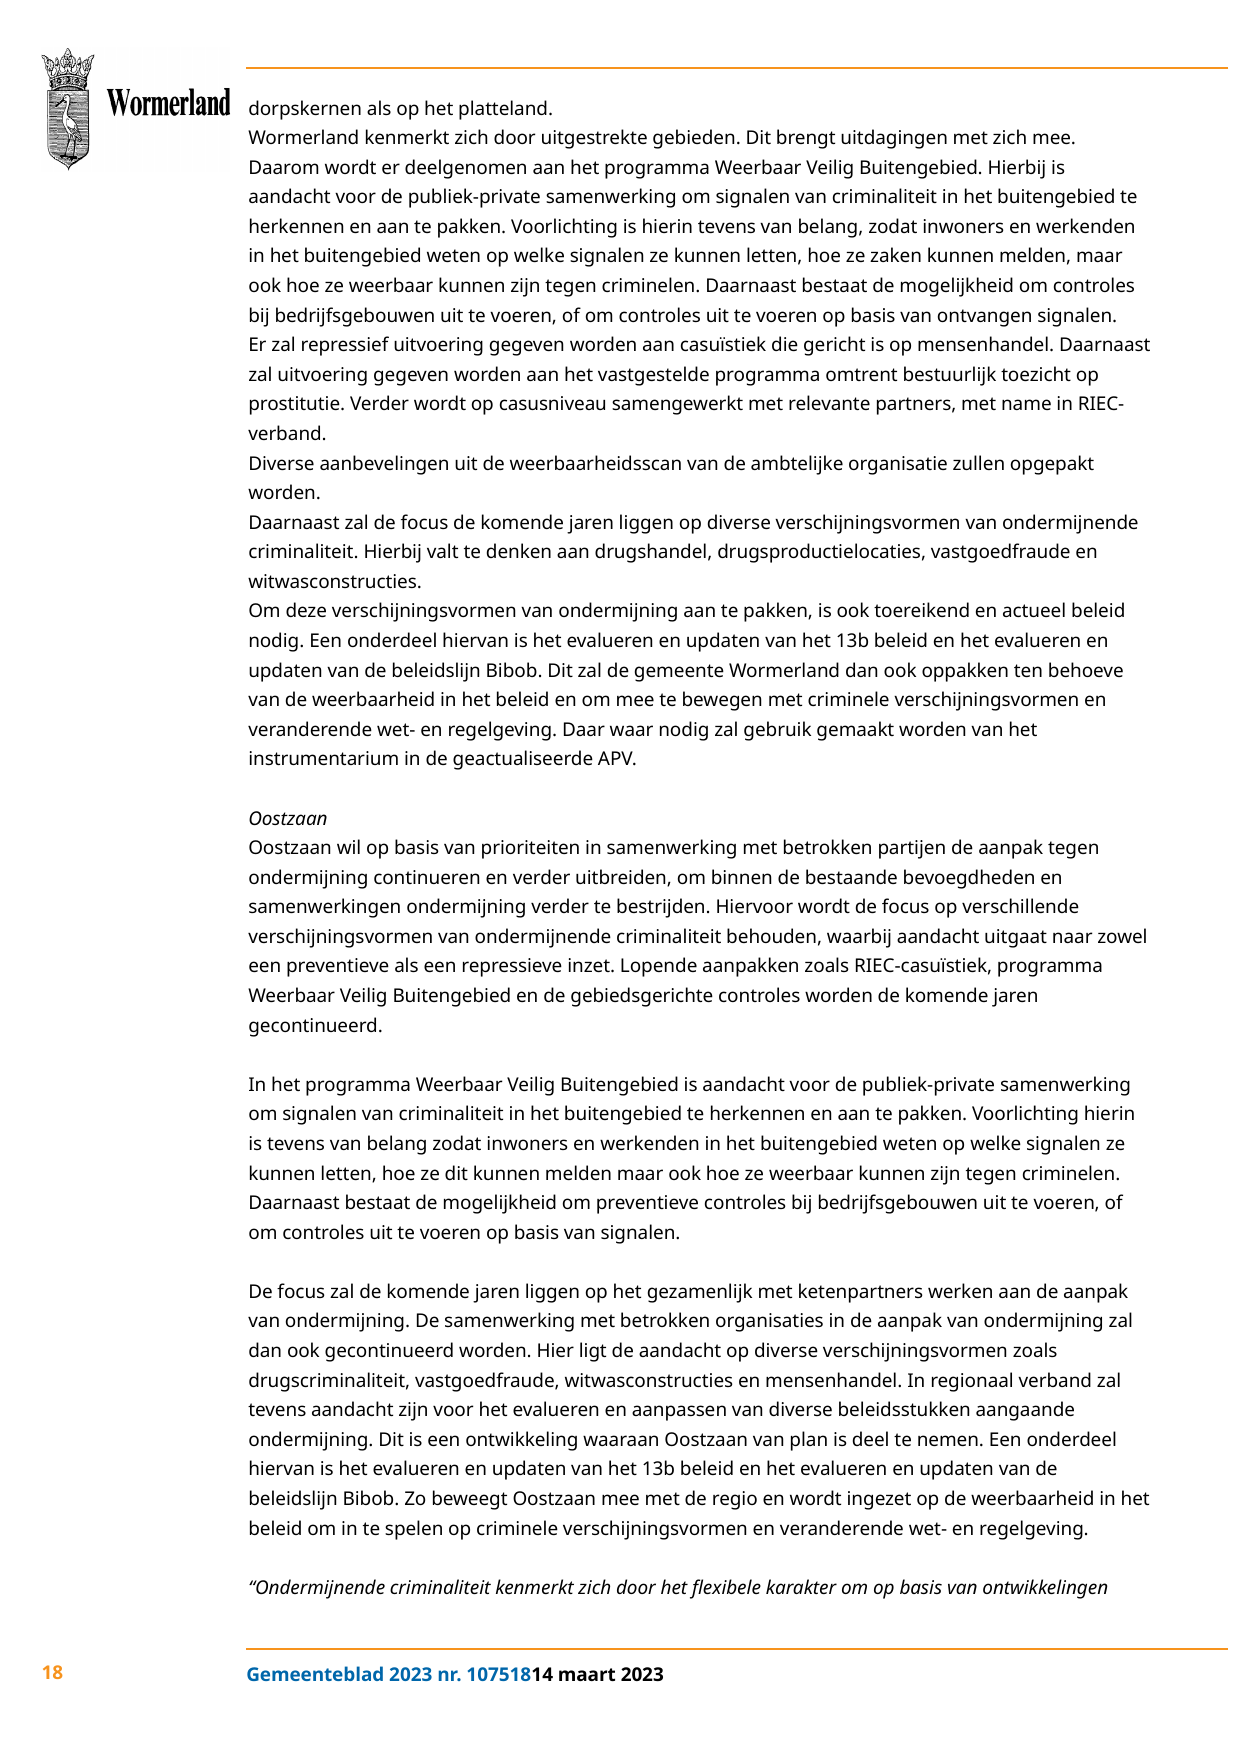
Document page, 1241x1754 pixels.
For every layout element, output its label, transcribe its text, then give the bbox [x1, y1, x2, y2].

text Oostzaan wil op basis van prioriteiten in samenwerking met betrokken partijen de aanpak tegen ondermijning continueren en verder uitbreiden, om binnen de bestaande bevoegdheden en samenwerkingen ondermijning verder te bestrijden. Hiervoor wordt de focus op verschillende verschijningsvormen van ondermijnende criminaliteit behouden, waarbij aandacht uitgaat naar zowel een preventieve als een repressieve inzet. Lopende aanpakken zoals RIEC-casuïstiek, programma Weerbaar Veilig Buitengebied en de gebiedsgerichte controles worden de komende jaren gecontinueerd. [248, 834, 1152, 1038]
text dorpskernen als op het platteland. [248, 95, 1152, 121]
text “Ondermijnende criminaliteit kenmerkt zich door het flexibele karakter om op basis van ontwikkelingen [248, 1574, 1152, 1600]
text Diverse aanbevelingen uit de weerbaarheidsscan van de ambtelijke organisatie zullen opgepakt worden. [248, 450, 1152, 505]
text Wormerland kenmerkt zich door uitgestrekte gebieden. Dit brengt uitdagingen met zich mee. Daarom wordt er deelgenomen aan het programma Weerbaar Veilig Buitengebied. Hierbij is aandacht voor de publiek-private samenwerking om signalen van criminaliteit in het buitengebied te herkennen en aan te pakken. Voorlichting is hierin tevens van belang, zodat inwoners en werkenden in het buitengebied weten op welke signalen ze kunnen letten, hoe ze zaken kunnen melden, maar ook hoe ze weerbaar kunnen zijn tegen criminelen. Daarnaast bestaat de mogelijkheid om controles bij bedrijfsgebouwen uit te voeren, of om controles uit te voeren op basis van ontvangen signalen. [248, 124, 1152, 328]
picture [41, 47, 231, 172]
text Daarnaast zal de focus de komende jaren liggen op diverse verschijningsvormen van ondermijnende criminaliteit. Hierbij valt te denken aan drugshandel, drugsproductielocaties, vastgoedfraude en witwasconstructies. [248, 509, 1152, 594]
text Oostzaan [248, 805, 1152, 831]
text In het programma Weerbaar Veilig Buitengebied is aandacht voor de publiek-private samenwerking om signalen van criminaliteit in het buitengebied te herkennen en aan te pakken. Voorlichting hierin is tevens van belang zodat inwoners en werkenden in het buitengebied weten op welke signalen ze kunnen letten, hoe ze dit kunnen melden maar ook hoe ze weerbaar kunnen zijn tegen criminelen. Daarnaast bestaat de mogelijkheid om preventieve controles bij bedrijfsgebouwen uit te voeren, of om controles uit te voeren op basis van signalen. [248, 1071, 1152, 1245]
text Er zal repressief uitvoering gegeven worden aan casuïstiek die gericht is op mensenhandel. Daarnaast zal uitvoering gegeven worden aan het vastgestelde programma omtrent bestuurlijk toezicht op prostitutie. Verder wordt op casusniveau samengewerkt met relevante partners, met name in RIEC-verband. [248, 331, 1152, 446]
text De focus zal de komende jaren liggen op het gezamenlijk met ketenpartners werken aan de aanpak van ondermijning. De samenwerking met betrokken organisaties in de aanpak van ondermijning zal dan ook gecontinueerd worden. Hier ligt de aandacht op diverse verschijningsvormen zoals drugscriminaliteit, vastgoedfraude, witwasconstructies en mensenhandel. In regionaal verband zal tevens aandacht zijn voor het evalueren en aanpassen van diverse beleidsstukken aangaande ondermijning. Dit is een ontwikkeling waaraan Oostzaan van plan is deel te nemen. Een onderdeel hiervan is het evalueren en updaten van het 13b beleid en het evalueren en updaten van de beleidslijn Bibob. Zo beweegt Oostzaan mee met de regio en wordt ingezet op de weerbaarheid in het beleid om in te spelen op criminele verschijningsvormen en veranderende wet- en regelgeving. [248, 1278, 1152, 1541]
text Om deze verschijningsvormen van ondermijning aan te pakken, is ook toereikend en actueel beleid nodig. Een onderdeel hiervan is het evalueren en updaten van het 13b beleid en het evalueren en updaten van de beleidslijn Bibob. Dit zal de gemeente Wormerland dan ook oppakken ten behoeve van de weerbaarheid in het beleid en om mee te bewegen met criminele verschijningsvormen en veranderende wet- en regelgeving. Daar waar nodig zal gebruik gemaakt worden van het instrumentarium in de geactualiseerde APV. [248, 598, 1152, 771]
